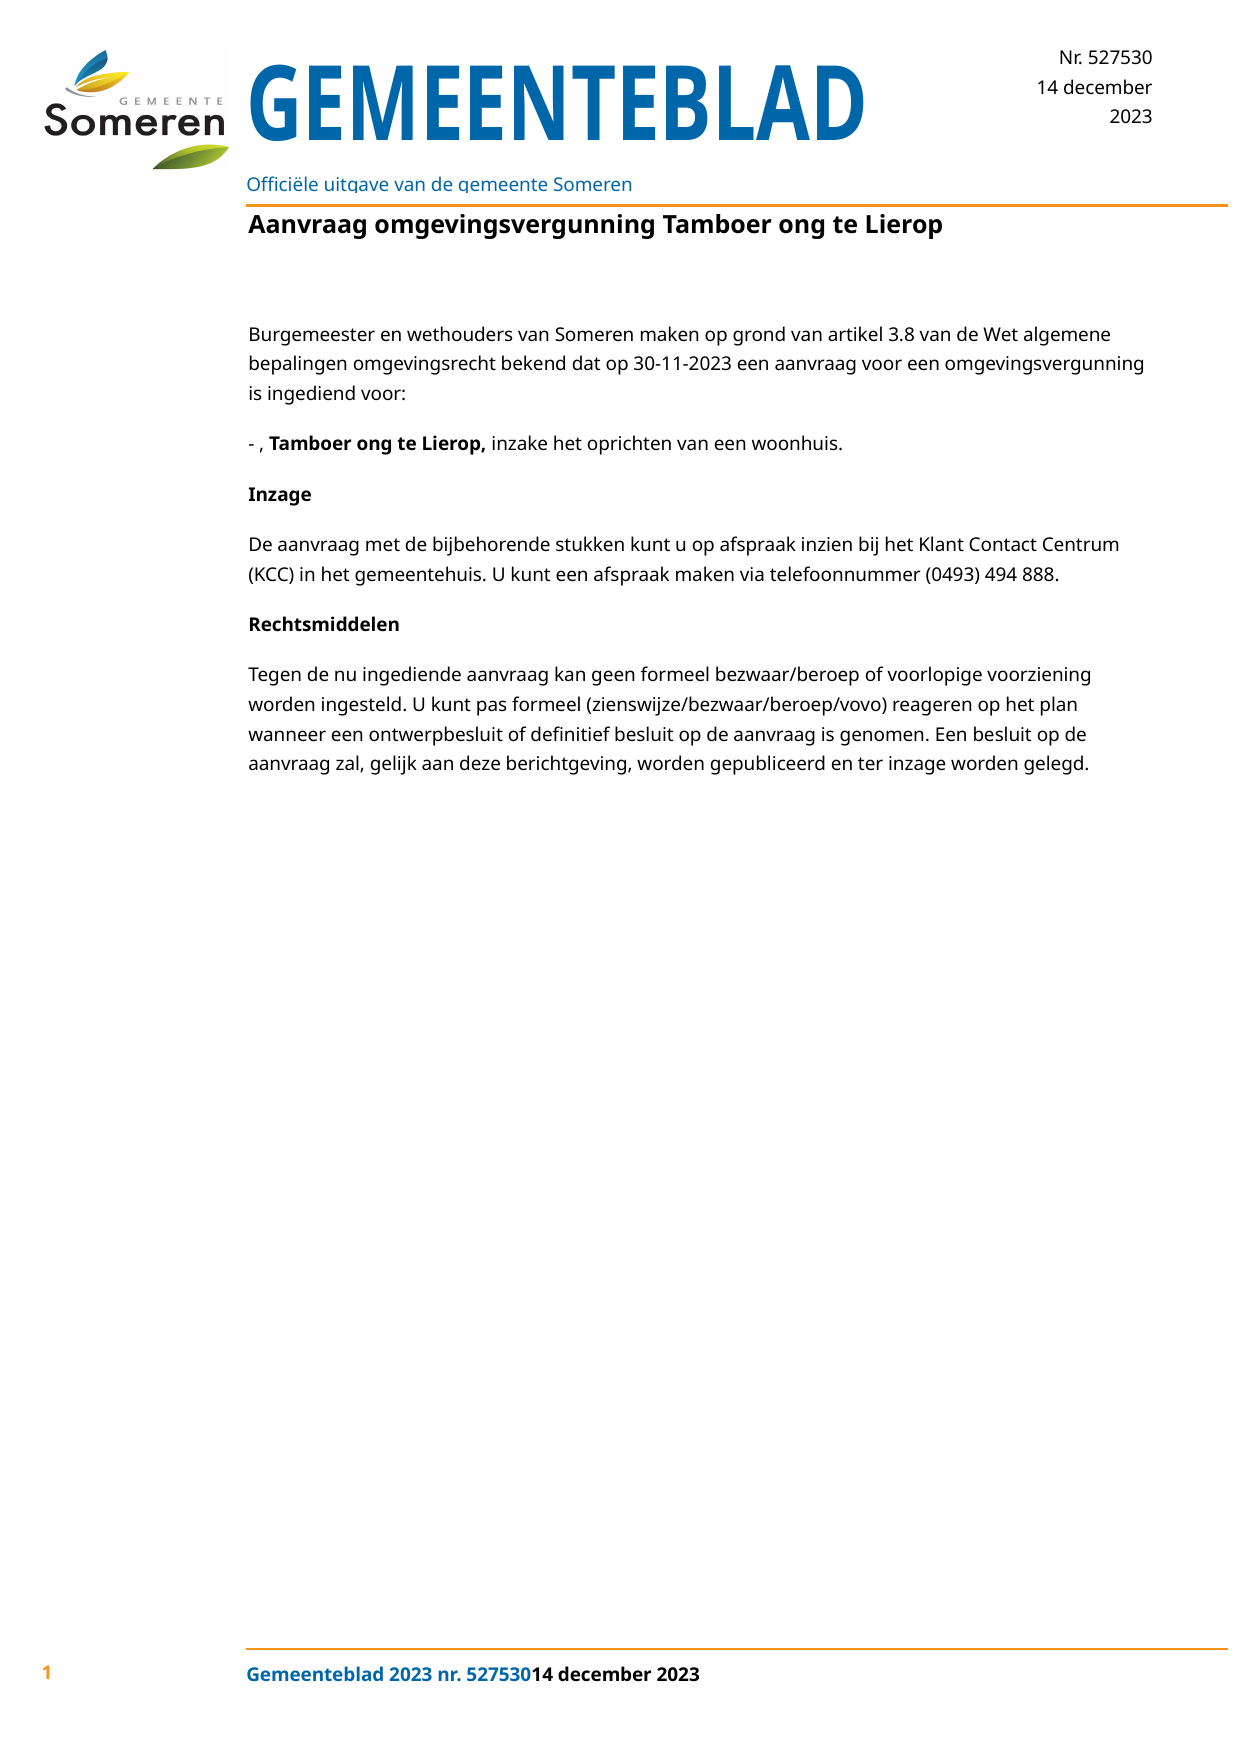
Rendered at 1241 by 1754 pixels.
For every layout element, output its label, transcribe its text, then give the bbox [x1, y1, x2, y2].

text De aanvraag met de bijbehorende stukken kunt u op afspraak inzien bij het Klant Contact Centrum (KCC) in het gemeentehuis. U kunt een afspraak maken via telefoonnummer (0493) 494 888. [248, 531, 1152, 586]
text Aanvraag omgevingsvergunning Tamboer ong te Lierop [248, 207, 1152, 241]
text Inzage [248, 481, 1152, 506]
text Tegen de nu ingediende aanvraag kan geen formeel bezwaar/beroep of voorlopige voorziening worden ingesteld. U kunt pas formeel (zienswijze/bezwaar/beroep/vovo) reageren op het plan wanneer een ontwerpbesluit of definitief besluit op de aanvraag is genomen. Een besluit op de aanvraag zal, gelijk aan deze berichtgeving, worden gepubliceerd en ter inzage worden gelegd. [248, 662, 1152, 776]
picture [41, 47, 231, 172]
text Rechtsmiddelen [248, 611, 1152, 637]
text - , Tamboer ong te Lierop, inzake het oprichten van een woonhuis. [248, 430, 1152, 456]
text Burgemeester en wethouders van Someren maken op grond van artikel 3.8 van de Wet algemene bepalingen omgevingsrecht bekend dat op 30-11-2023 een aanvraag voor een omgevingsvergunning is ingediend voor: [248, 321, 1152, 406]
